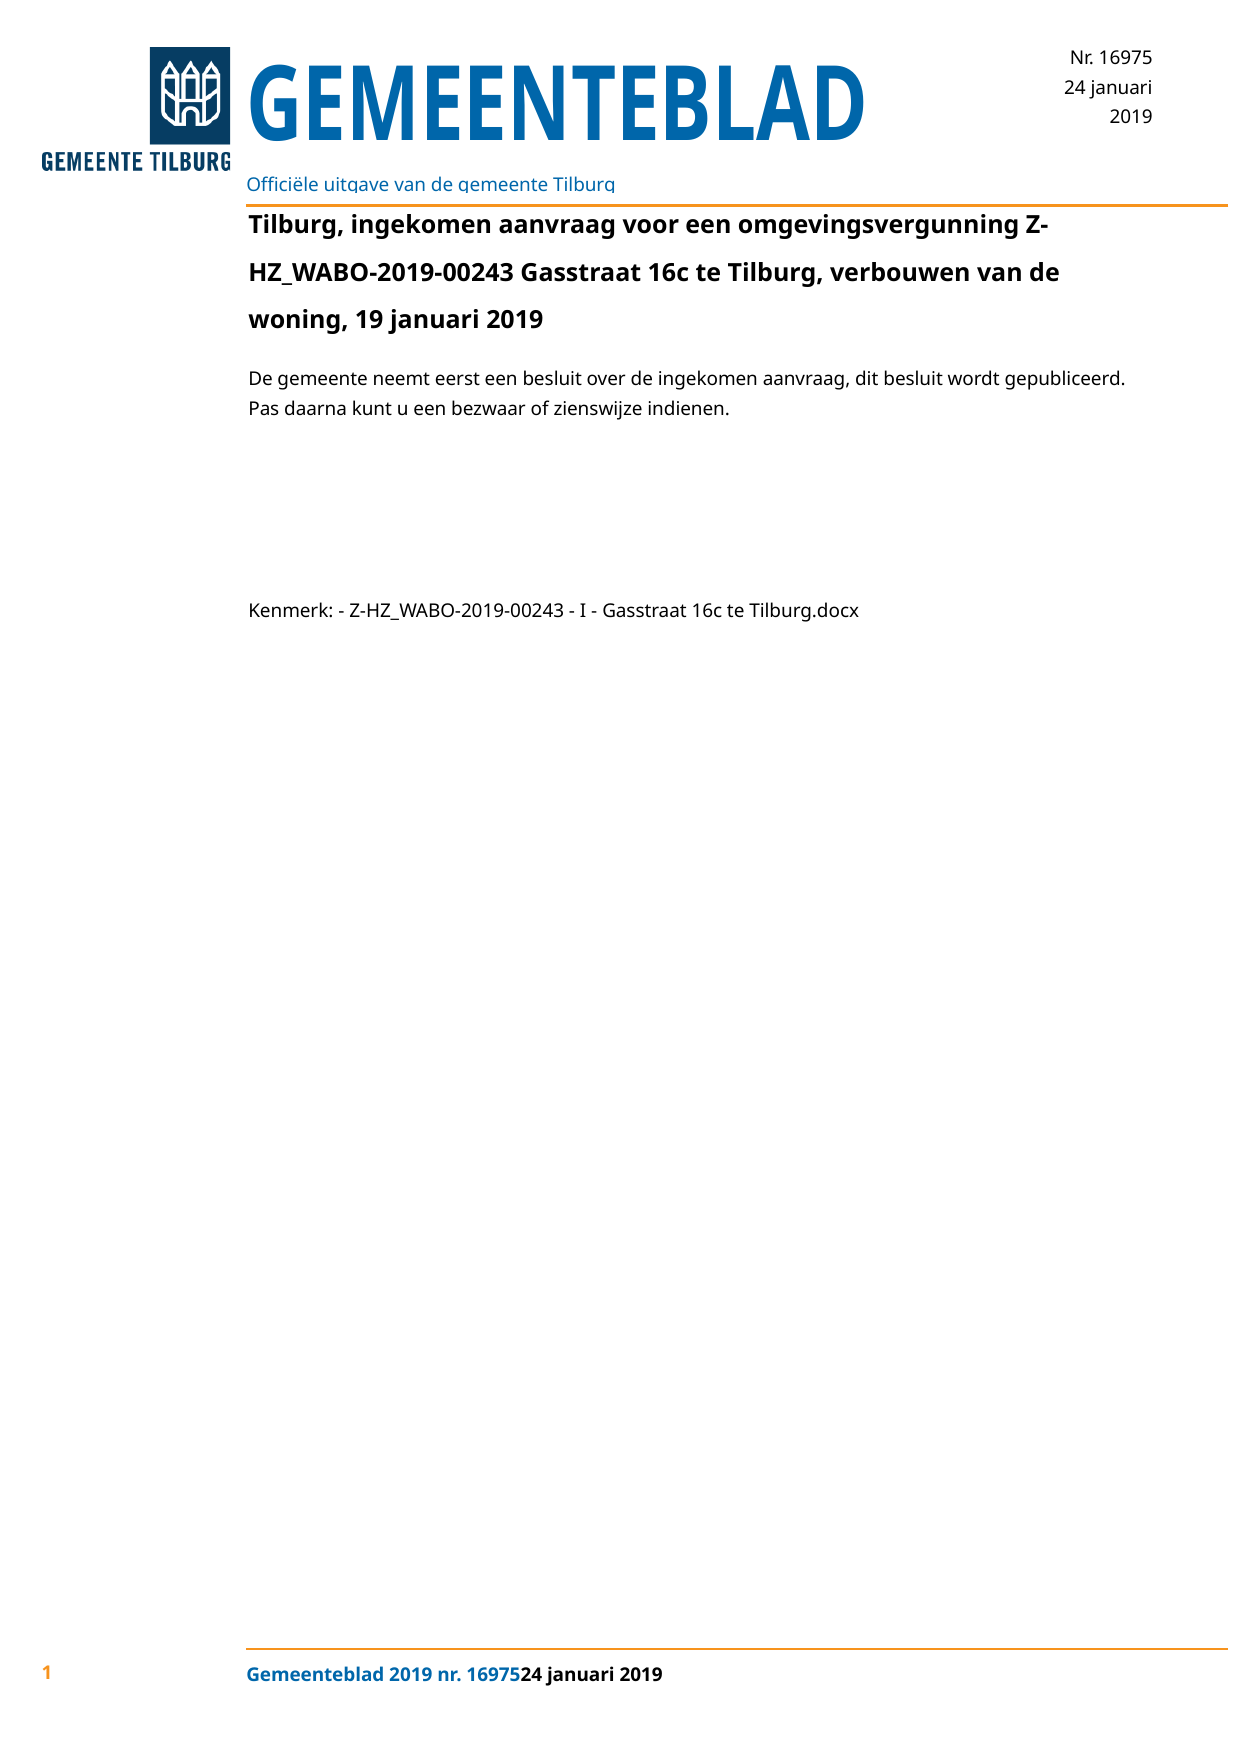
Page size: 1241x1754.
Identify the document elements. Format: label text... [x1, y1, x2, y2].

text De gemeente neemt eerst een besluit over de ingekomen aanvraag, dit besluit wordt gepubliceerd. Pas daarna kunt u een bezwaar of zienswijze indienen. [248, 366, 1152, 421]
picture [41, 47, 231, 172]
text Tilburg, ingekomen aanvraag voor een omgevingsvergunning Z-HZ_WABO-2019-00243 Gasstraat 16c te Tilburg, verbouwen van de woning, 19 januari 2019 [248, 207, 1152, 336]
text Kenmerk: - Z-HZ_WABO-2019-00243 - I - Gasstraat 16c te Tilburg.docx [248, 597, 1152, 622]
